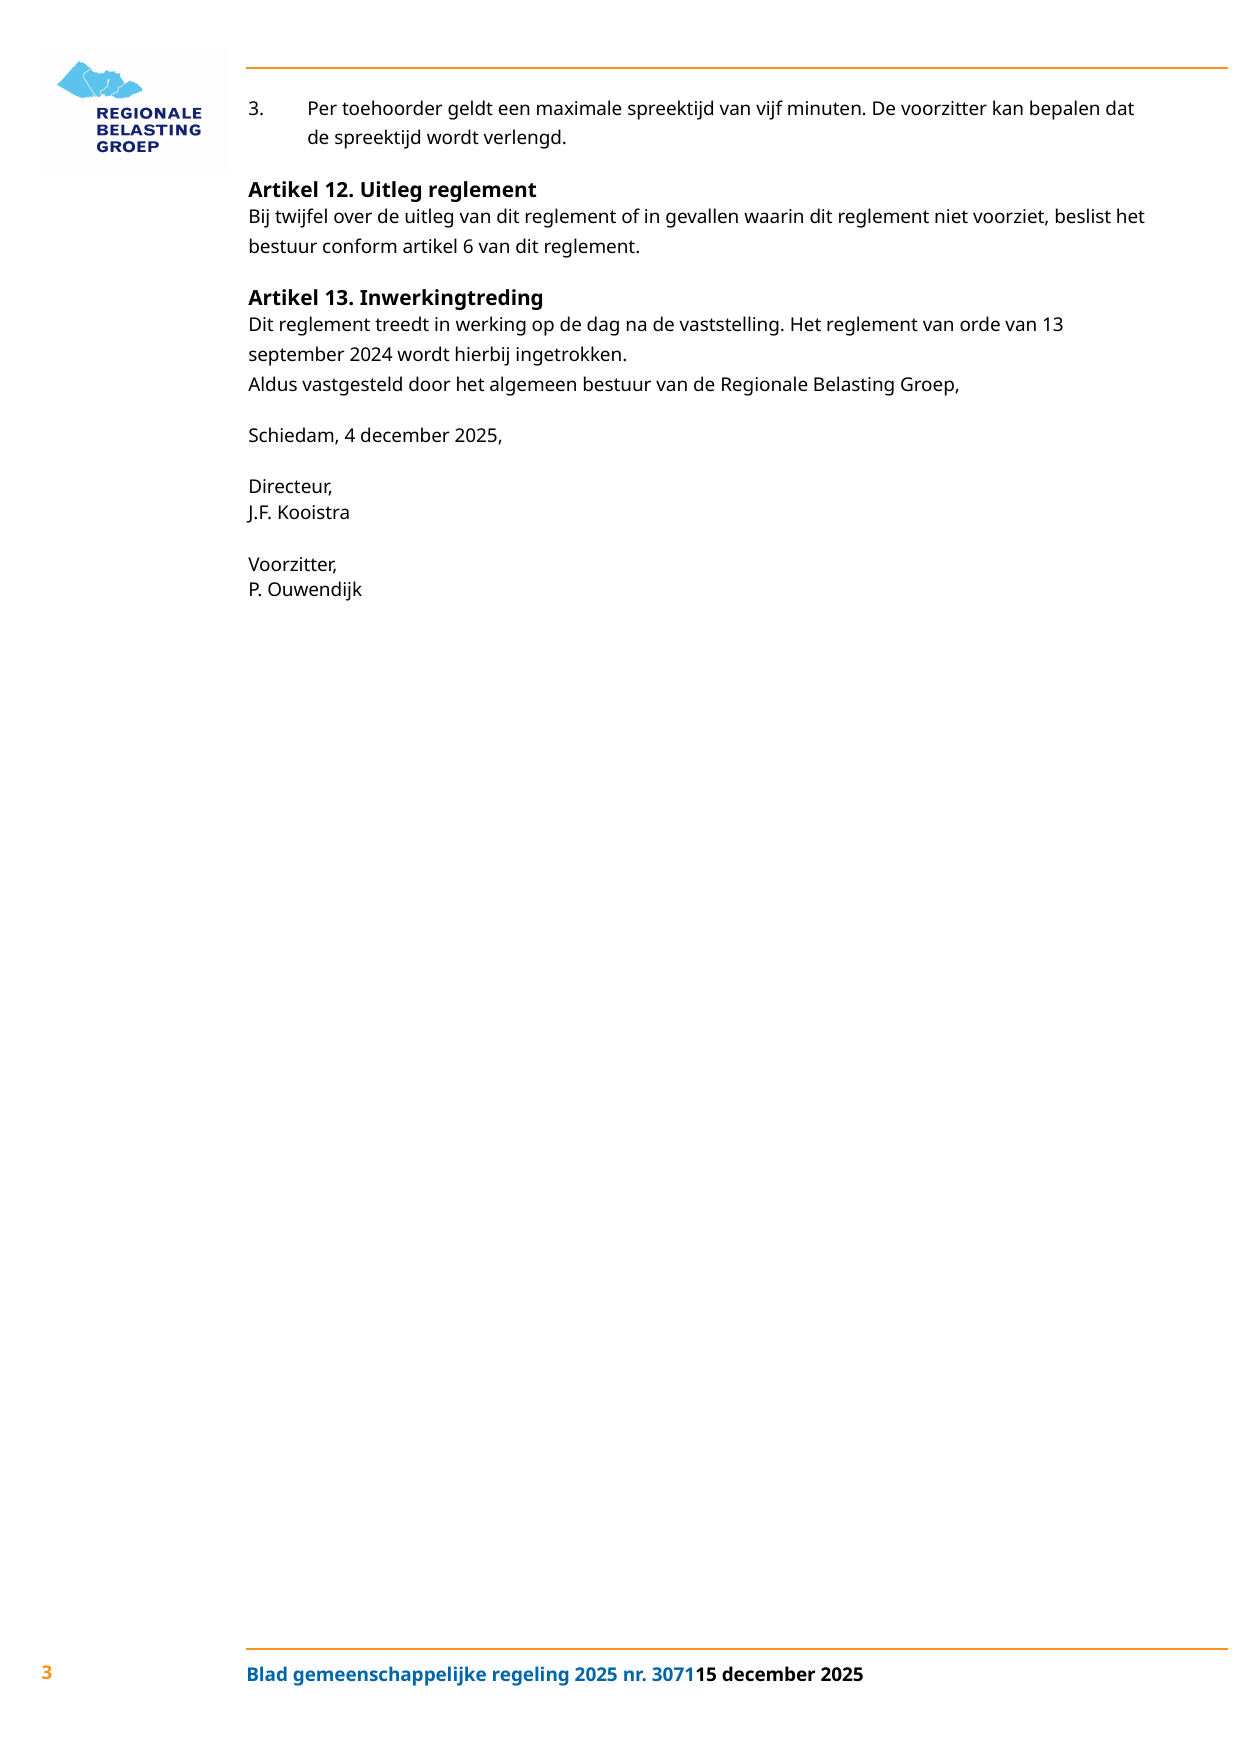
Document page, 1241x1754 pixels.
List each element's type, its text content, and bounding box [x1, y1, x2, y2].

text Bij twijfel over de uitleg van dit reglement of in gevallen waarin dit reglement niet voorziet, beslist het bestuur conform artikel 6 van dit reglement. [248, 203, 1152, 258]
text Schiedam, 4 december 2025, [248, 422, 1152, 448]
text Dit reglement treedt in werking op de dag na de vaststelling. Het reglement van orde van 13 september 2024 wordt hierbij ingetrokken. [248, 312, 1152, 367]
text Artikel 13. Inwerkingtreding [248, 283, 1152, 312]
text P. Ouwendijk [248, 577, 1152, 602]
text Directeur, [248, 474, 1152, 499]
text Aldus vastgesteld door het algemeen bestuur van de Regionale Belasting Groep, [248, 371, 1152, 397]
text Voorzitter, [248, 551, 1152, 577]
list Per toehoorder geldt een maximale spreektijd van vijf minuten. De voorzitter kan bepalen dat de spreektijd wordt verlengd. [248, 95, 1152, 150]
text Artikel 12. Uitleg reglement [248, 175, 1152, 203]
text J.F. Kooistra [248, 499, 1152, 525]
picture [41, 47, 231, 172]
